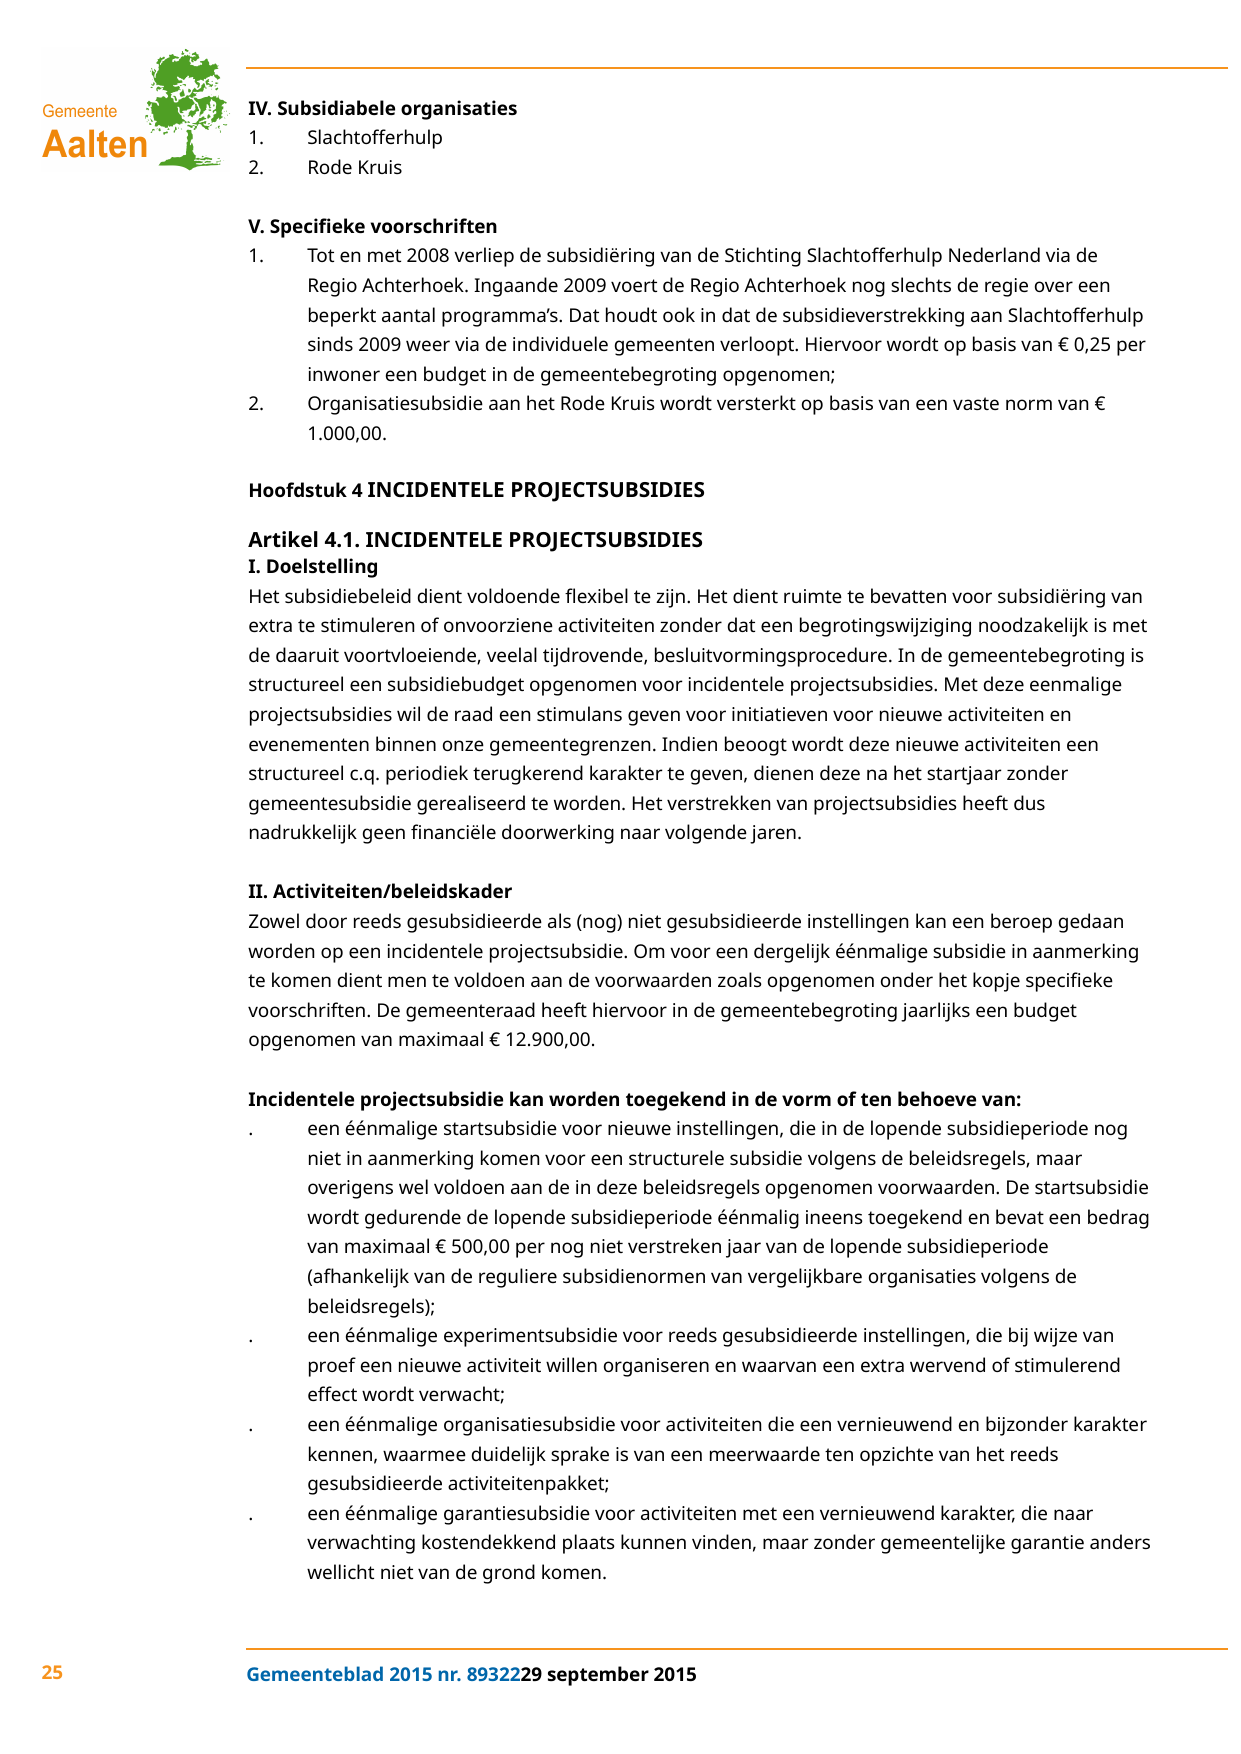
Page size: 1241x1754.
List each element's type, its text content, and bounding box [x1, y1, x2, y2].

list Slachtofferhulp [248, 124, 1152, 150]
list een éénmalige garantiesubsidie voor activiteiten met een vernieuwend karakter, die naar verwachting kostendekkend plaats kunnen vinden, maar zonder gemeentelijke garantie anders wellicht niet van de grond komen. [248, 1500, 1152, 1585]
picture [41, 47, 231, 172]
text Het subsidiebeleid dient voldoende flexibel te zijn. Het dient ruimte te bevatten voor subsidiëring van extra te stimuleren of onvoorziene activiteiten zonder dat een begrotingswijziging noodzakelijk is met de daaruit voortvloeiende, veelal tijdrovende, besluitvormingsprocedure. In de gemeentebegroting is structureel een subsidiebudget opgenomen voor incidentele projectsubsidies. Met deze eenmalige projectsubsidies wil de raad een stimulans geven voor initiatieven voor nieuwe activiteiten en evenementen binnen onze gemeentegrenzen. Indien beoogt wordt deze nieuwe activiteiten een structureel c.q. periodiek terugkerend karakter te geven, dienen deze na het startjaar zonder gemeentesubsidie gerealiseerd te worden. Het verstrekken van projectsubsidies heeft dus nadrukkelijk geen financiële doorwerking naar volgende jaren. [248, 583, 1152, 845]
text IV. Subsidiabele organisaties [248, 95, 1152, 121]
text Incidentele projectsubsidie kan worden toegekend in de vorm of ten behoeve van: [248, 1086, 1152, 1111]
text I. Doelstelling [248, 553, 1152, 579]
text V. Specifieke voorschriften [248, 213, 1152, 239]
text Hoofdstuk 4 INCIDENTELE PROJECTSUBSIDIES [248, 476, 1152, 504]
list een éénmalige experimentsubsidie voor reeds gesubsidieerde instellingen, die bij wijze van proef een nieuwe activiteit willen organiseren en waarvan een extra wervend of stimulerend effect wordt verwacht; [248, 1322, 1152, 1407]
text II. Activiteiten/beleidskader [248, 879, 1152, 904]
list Organisatiesubsidie aan het Rode Kruis wordt versterkt op basis van een vaste norm van € 1.000,00. [248, 391, 1152, 446]
list een éénmalige organisatiesubsidie voor activiteiten die een vernieuwend en bijzonder karakter kennen, waarmee duidelijk sprake is van een meerwaarde ten opzichte van het reeds gesubsidieerde activiteitenpakket; [248, 1411, 1152, 1496]
text Zowel door reeds gesubsidieerde als (nog) niet gesubsidieerde instellingen kan een beroep gedaan worden op een incidentele projectsubsidie. Om voor een dergelijk éénmalige subsidie in aanmerking te komen dient men te voldoen aan de voorwaarden zoals opgenomen onder het kopje specifieke voorschriften. De gemeenteraad heeft hiervoor in de gemeentebegroting jaarlijks een budget opgenomen van maximaal € 12.900,00. [248, 908, 1152, 1052]
text Artikel 4.1. INCIDENTELE PROJECTSUBSIDIES [248, 525, 1152, 553]
list een éénmalige startsubsidie voor nieuwe instellingen, die in de lopende subsidieperiode nog niet in aanmerking komen voor een structurele subsidie volgens de beleidsregels, maar overigens wel voldoen aan de in deze beleidsregels opgenomen voorwaarden. De startsubsidie wordt gedurende de lopende subsidieperiode éénmalig ineens toegekend en bevat een bedrag van maximaal € 500,00 per nog niet verstreken jaar van de lopende subsidieperiode (afhankelijk van de reguliere subsidienormen van vergelijkbare organisaties volgens de beleidsregels); [248, 1115, 1152, 1318]
list Tot en met 2008 verliep de subsidiëring van de Stichting Slachtofferhulp Nederland via de Regio Achterhoek. Ingaande 2009 voert de Regio Achterhoek nog slechts de regie over een beperkt aantal programma’s. Dat houdt ook in dat de subsidieverstrekking aan Slachtofferhulp sinds 2009 weer via de individuele gemeenten verloopt. Hiervoor wordt op basis van € 0,25 per inwoner een budget in de gemeentebegroting opgenomen; [248, 243, 1152, 387]
list Rode Kruis [248, 154, 1152, 180]
